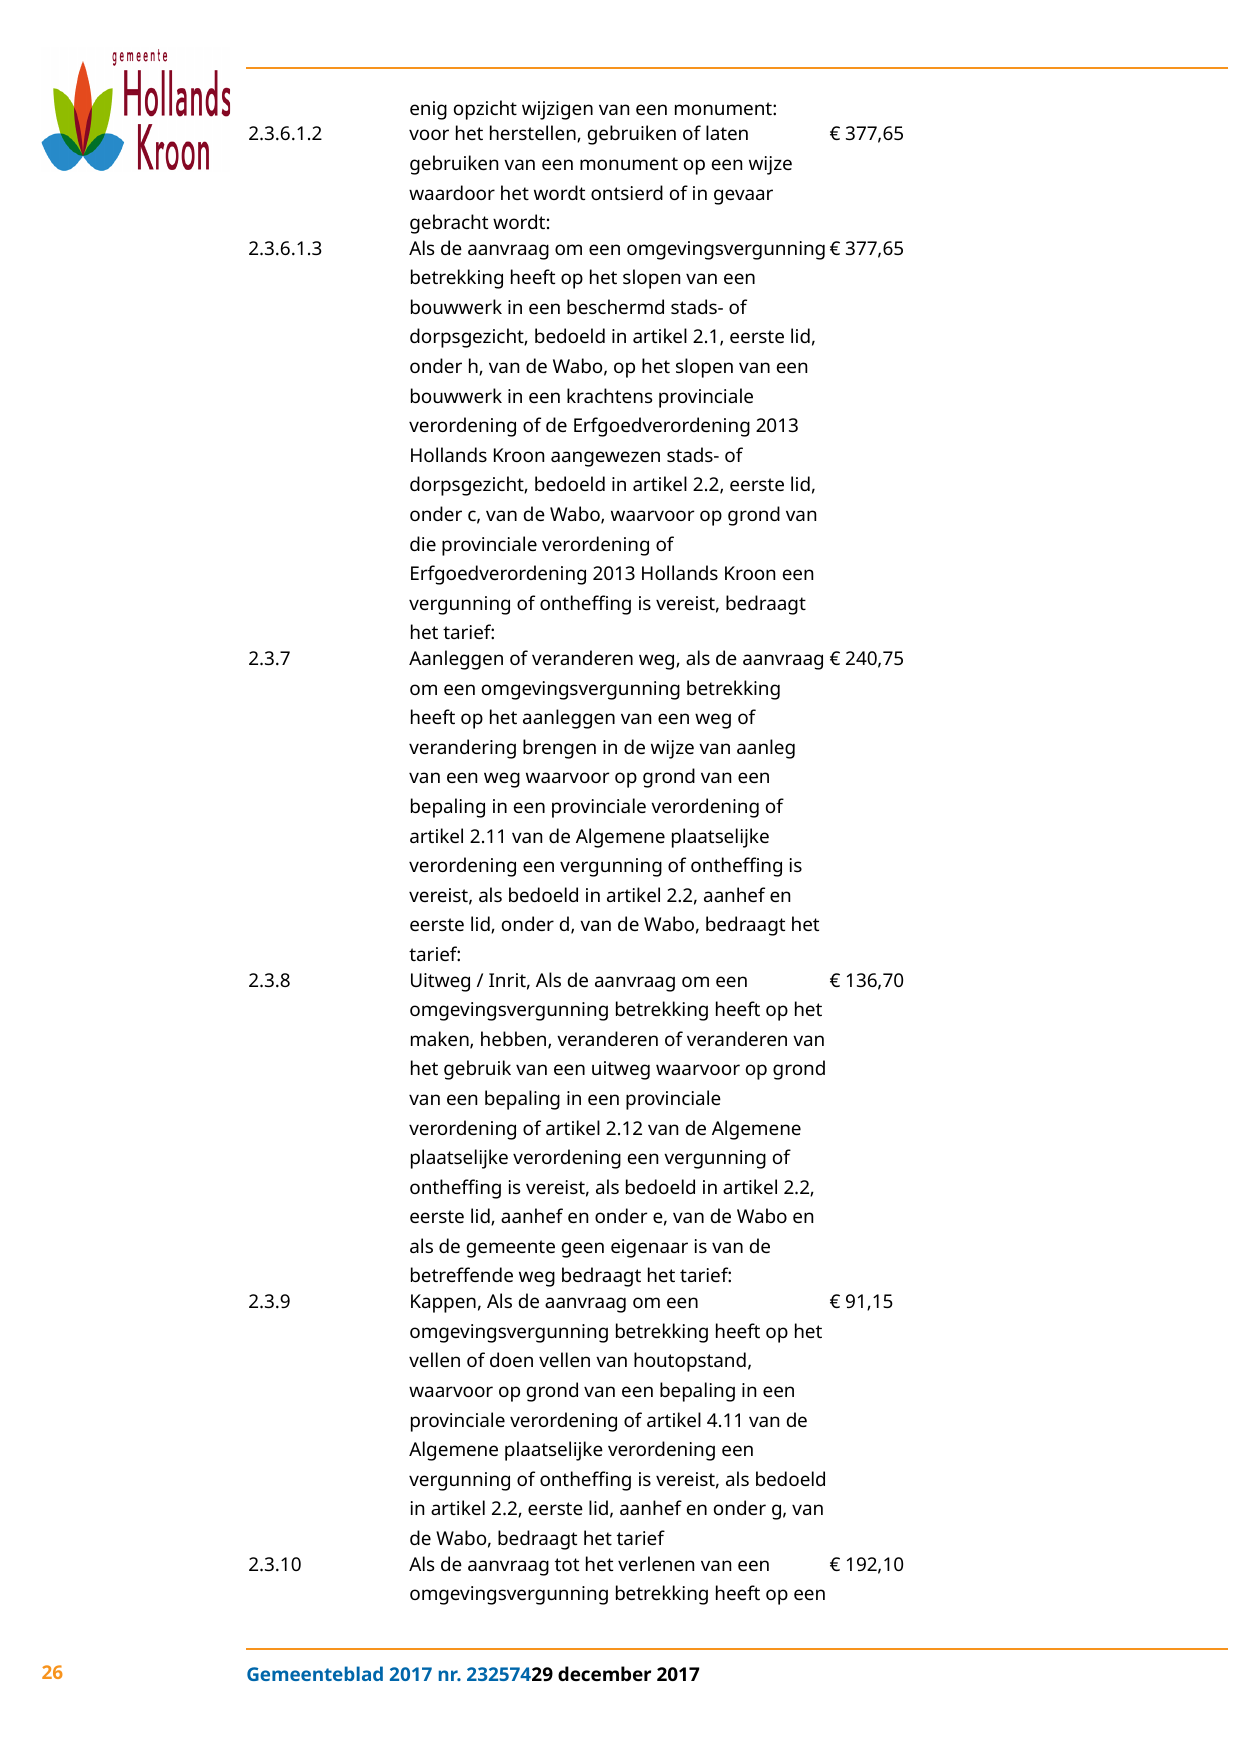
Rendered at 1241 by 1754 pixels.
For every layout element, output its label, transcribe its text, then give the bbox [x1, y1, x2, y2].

table_cell [829, 95, 991, 121]
picture [41, 47, 231, 172]
table_cell € 240,75 [829, 645, 991, 967]
table_cell 2.3.6.1.2 [248, 121, 409, 235]
table_cell [991, 95, 1152, 121]
table_cell [991, 235, 1152, 645]
table_cell Als de aanvraag tot het verlenen van een omgevingsvergunning betrekking heeft op een [409, 1551, 829, 1606]
table_cell Aanleggen of veranderen weg, als de aanvraag om een omgevingsvergunning betrekking heeft op het aanleggen van een weg of verandering brengen in de wijze van aanleg van een weg waarvoor op grond van een bepaling in een provinciale verordening of artikel 2.11 van de Algemene plaatselijke verordening een vergunning of ontheffing is vereist, als bedoeld in artikel 2.2, aanhef en eerste lid, onder d, van de Wabo, bedraagt het tarief: [409, 645, 829, 967]
table_cell Als de aanvraag om een omgevingsvergunning betrekking heeft op het slopen van een bouwwerk in een beschermd stads- of dorpsgezicht, bedoeld in artikel 2.1, eerste lid, onder h, van de Wabo, op het slopen van een bouwwerk in een krachtens provinciale verordening of de Erfgoedverordening 2013 Hollands Kroon aangewezen stads- of dorpsgezicht, bedoeld in artikel 2.2, eerste lid, onder c, van de Wabo, waarvoor op grond van die provinciale verordening of Erfgoedverordening 2013 Hollands Kroon een vergunning of ontheffing is vereist, bedraagt het tarief: [409, 235, 829, 645]
table_cell [991, 121, 1152, 235]
table_cell [991, 967, 1152, 1288]
table_cell [991, 1551, 1152, 1606]
table_cell enig opzicht wijzigen van een monument: [409, 95, 829, 121]
table_cell € 377,65 [829, 235, 991, 645]
table_cell € 377,65 [829, 121, 991, 235]
table_cell 2.3.7 [248, 645, 409, 967]
table_cell [248, 95, 409, 121]
table_cell Uitweg / Inrit, Als de aanvraag om een omgevingsvergunning betrekking heeft op het maken, hebben, veranderen of veranderen van het gebruik van een uitweg waarvoor op grond van een bepaling in een provinciale verordening of artikel 2.12 van de Algemene plaatselijke verordening een vergunning of ontheffing is vereist, als bedoeld in artikel 2.2, eerste lid, aanhef en onder e, van de Wabo en als de gemeente geen eigenaar is van de betreffende weg bedraagt het tarief: [409, 967, 829, 1288]
table_cell € 91,15 [829, 1289, 991, 1551]
table_cell Kappen, Als de aanvraag om een omgevingsvergunning betrekking heeft op het vellen of doen vellen van houtopstand, waarvoor op grond van een bepaling in een provinciale verordening of artikel 4.11 van de Algemene plaatselijke verordening een vergunning of ontheffing is vereist, als bedoeld in artikel 2.2, eerste lid, aanhef en onder g, van de Wabo, bedraagt het tarief [409, 1289, 829, 1551]
table_cell 2.3.10 [248, 1551, 409, 1606]
table_cell € 136,70 [829, 967, 991, 1288]
table_cell 2.3.6.1.3 [248, 235, 409, 645]
table_cell € 192,10 [829, 1551, 991, 1606]
table_cell 2.3.8 [248, 967, 409, 1288]
table_cell [991, 1289, 1152, 1551]
table_cell voor het herstellen, gebruiken of laten gebruiken van een monument op een wijze waardoor het wordt ontsierd of in gevaar gebracht wordt: [409, 121, 829, 235]
table_cell 2.3.9 [248, 1289, 409, 1551]
table_cell [991, 645, 1152, 967]
